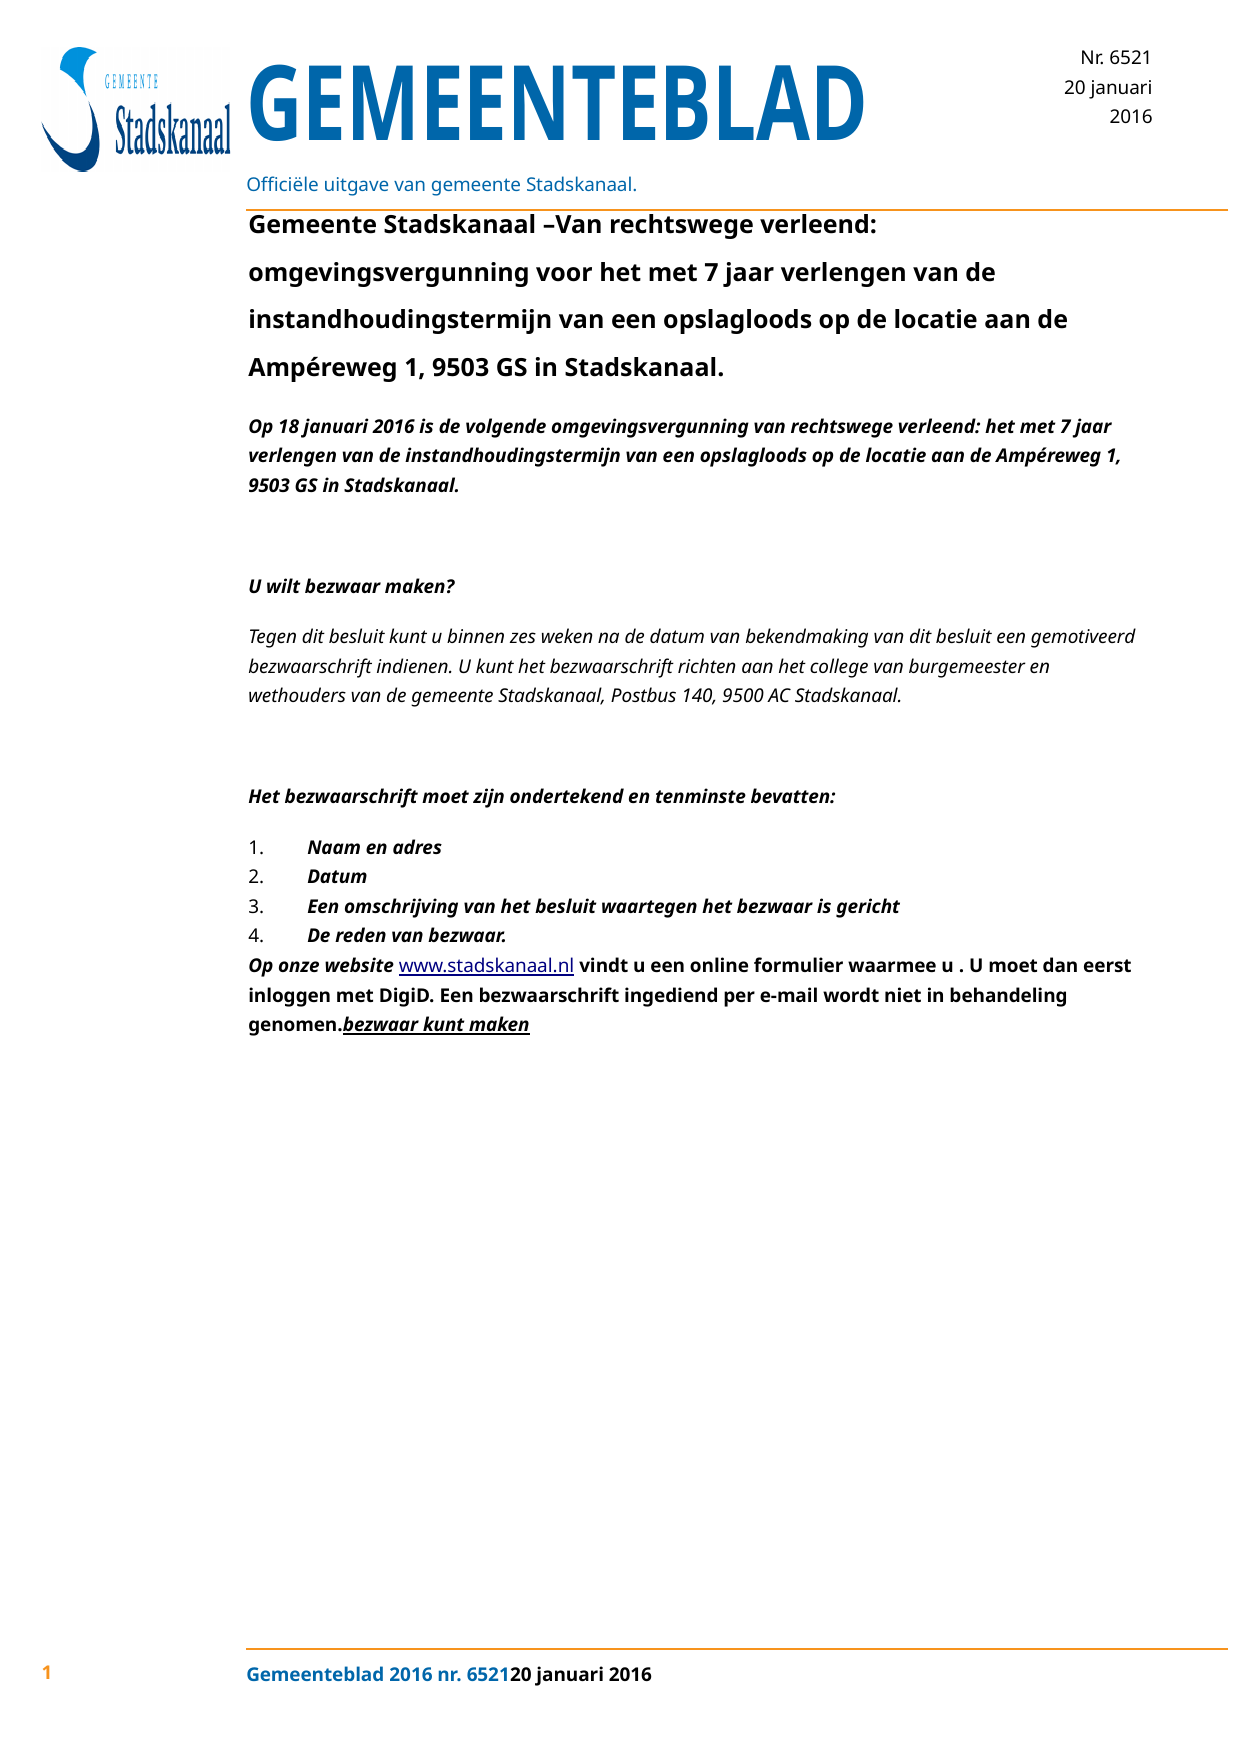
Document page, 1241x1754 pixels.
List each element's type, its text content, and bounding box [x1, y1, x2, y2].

list Een omschrijving van het besluit waartegen het bezwaar is gericht [248, 893, 1152, 919]
picture [41, 47, 231, 172]
list Datum [248, 863, 1152, 889]
text Op 18 januari 2016 is de volgende omgevingsvergunning van rechtswege verleend: het met 7 jaar verlengen van de instandhoudingstermijn van een opslagloods op de locatie aan de Ampéreweg 1, 9503 GS in Stadskanaal. [248, 413, 1152, 498]
list Naam en adres [248, 834, 1152, 860]
text Tegen dit besluit kunt u binnen zes weken na de datum van bekendmaking van dit besluit een gemotiveerd bezwaarschrift indienen. U kunt het bezwaarschrift richten aan het college van burgemeester en wethouders van de gemeente Stadskanaal, Postbus 140, 9500 AC Stadskanaal. [248, 623, 1152, 708]
list De reden van bezwaar. [248, 923, 1152, 948]
text Het bezwaarschrift moet zijn ondertekend en tenminste bevatten: [248, 783, 1152, 809]
text Gemeente Stadskanaal –Van rechtswege verleend: omgevingsvergunning voor het met 7 jaar verlengen van de instandhoudingstermijn van een opslagloods op de locatie aan de Ampéreweg 1, 9503 GS in Stadskanaal. [248, 211, 1152, 384]
text U wilt bezwaar maken? [248, 573, 1152, 599]
text Op onze website www.stadskanaal.nl vindt u een online formulier waarmee u . U moet dan eerst inloggen met DigiD. Een bezwaarschrift ingediend per e-mail wordt niet in behandeling genomen.bezwaar kunt maken [248, 952, 1152, 1037]
